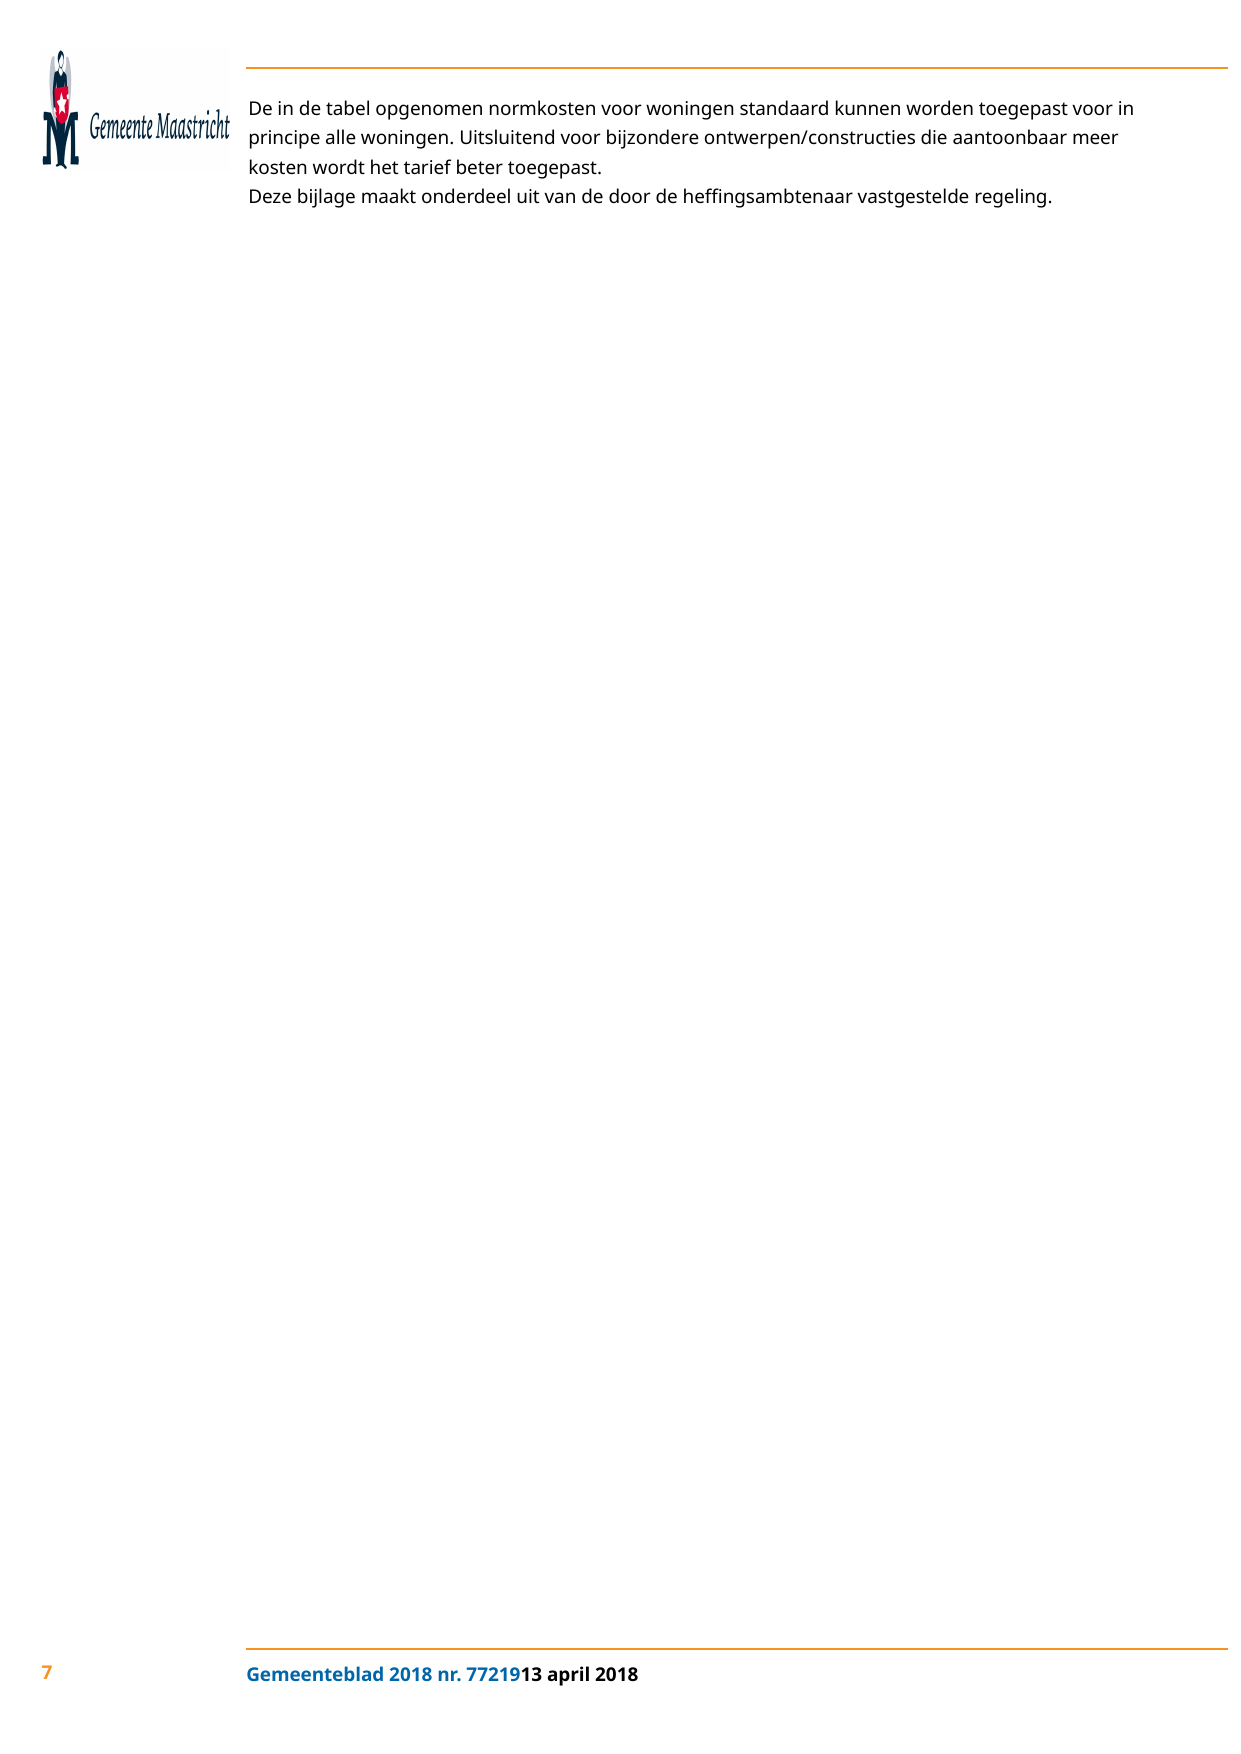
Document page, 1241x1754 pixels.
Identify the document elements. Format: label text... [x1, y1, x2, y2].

text Deze bijlage maakt onderdeel uit van de door de heffingsambtenaar vastgestelde regeling. [248, 183, 1152, 209]
text De in de tabel opgenomen normkosten voor woningen standaard kunnen worden toegepast voor in principe alle woningen. Uitsluitend voor bijzondere ontwerpen/constructies die aantoonbaar meer kosten wordt het tarief beter toegepast. [248, 95, 1152, 180]
picture [41, 47, 231, 172]
